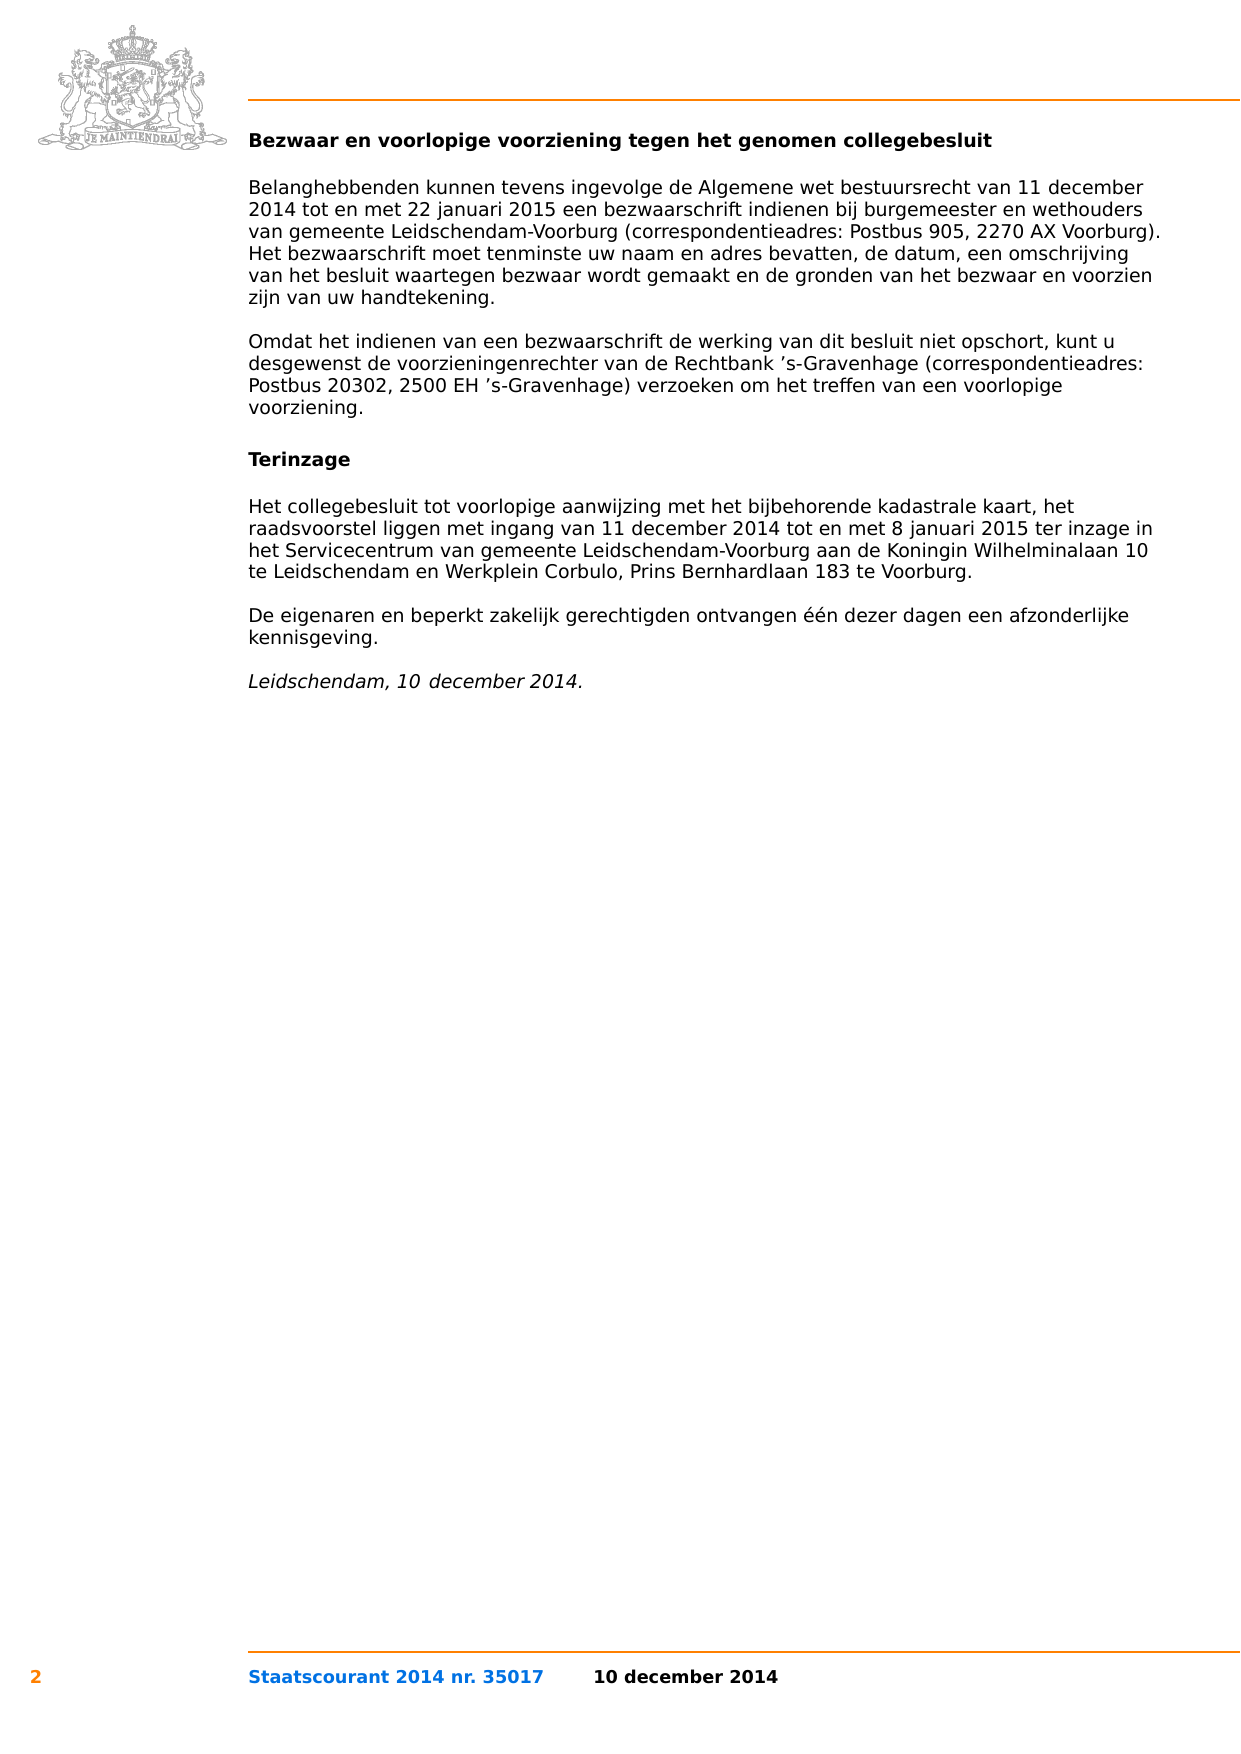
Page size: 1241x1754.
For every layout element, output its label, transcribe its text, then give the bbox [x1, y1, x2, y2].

picture [38, 25, 227, 150]
text De eigenaren en beperkt zakelijk gerechtigden ontvangen één dezer dagen een afzonderlijke kennisgeving. [248, 605, 1163, 649]
text Het collegebesluit tot voorlopige aanwijzing met het bijbehorende kadastrale kaart, het raadsvoorstel liggen met ingang van 11 december 2014 tot en met 8 januari 2015 ter inzage in het Servicecentrum van gemeente Leidschendam-Voorburg aan de Koningin Wilhelminalaan 10 te Leidschendam en Werkplein Corbulo, Prins Bernhardlaan 183 te Voorburg. [248, 496, 1163, 583]
subtitle Bezwaar en voorlopige voorziening tegen het genomen collegebesluit [248, 130, 1163, 152]
text Leidschendam, 10 december 2014. [248, 671, 1163, 693]
subtitle Terinzage [248, 448, 1163, 471]
text Omdat het indienen van een bezwaarschrift de werking van dit besluit niet opschort, kunt u desgewenst de voorzieningenrechter van de Rechtbank ’s-Gravenhage (correspondentieadres: Postbus 20302, 2500 EH ’s‑Gravenhage) verzoeken om het treffen van een voorlopige voorziening. [248, 331, 1163, 418]
text Belanghebbenden kunnen tevens ingevolge de Algemene wet bestuursrecht van 11 december 2014 tot en met 22 januari 2015 een bezwaarschrift indienen bij burgemeester en wethouders van gemeente Leidschendam-Voorburg (correspondentieadres: Postbus 905, 2270 AX Voorburg). Het bezwaarschrift moet tenminste uw naam en adres bevatten, de datum, een omschrijving van het besluit waartegen bezwaar wordt gemaakt en de gronden van het bezwaar en voorzien zijn van uw handtekening. [248, 177, 1163, 309]
